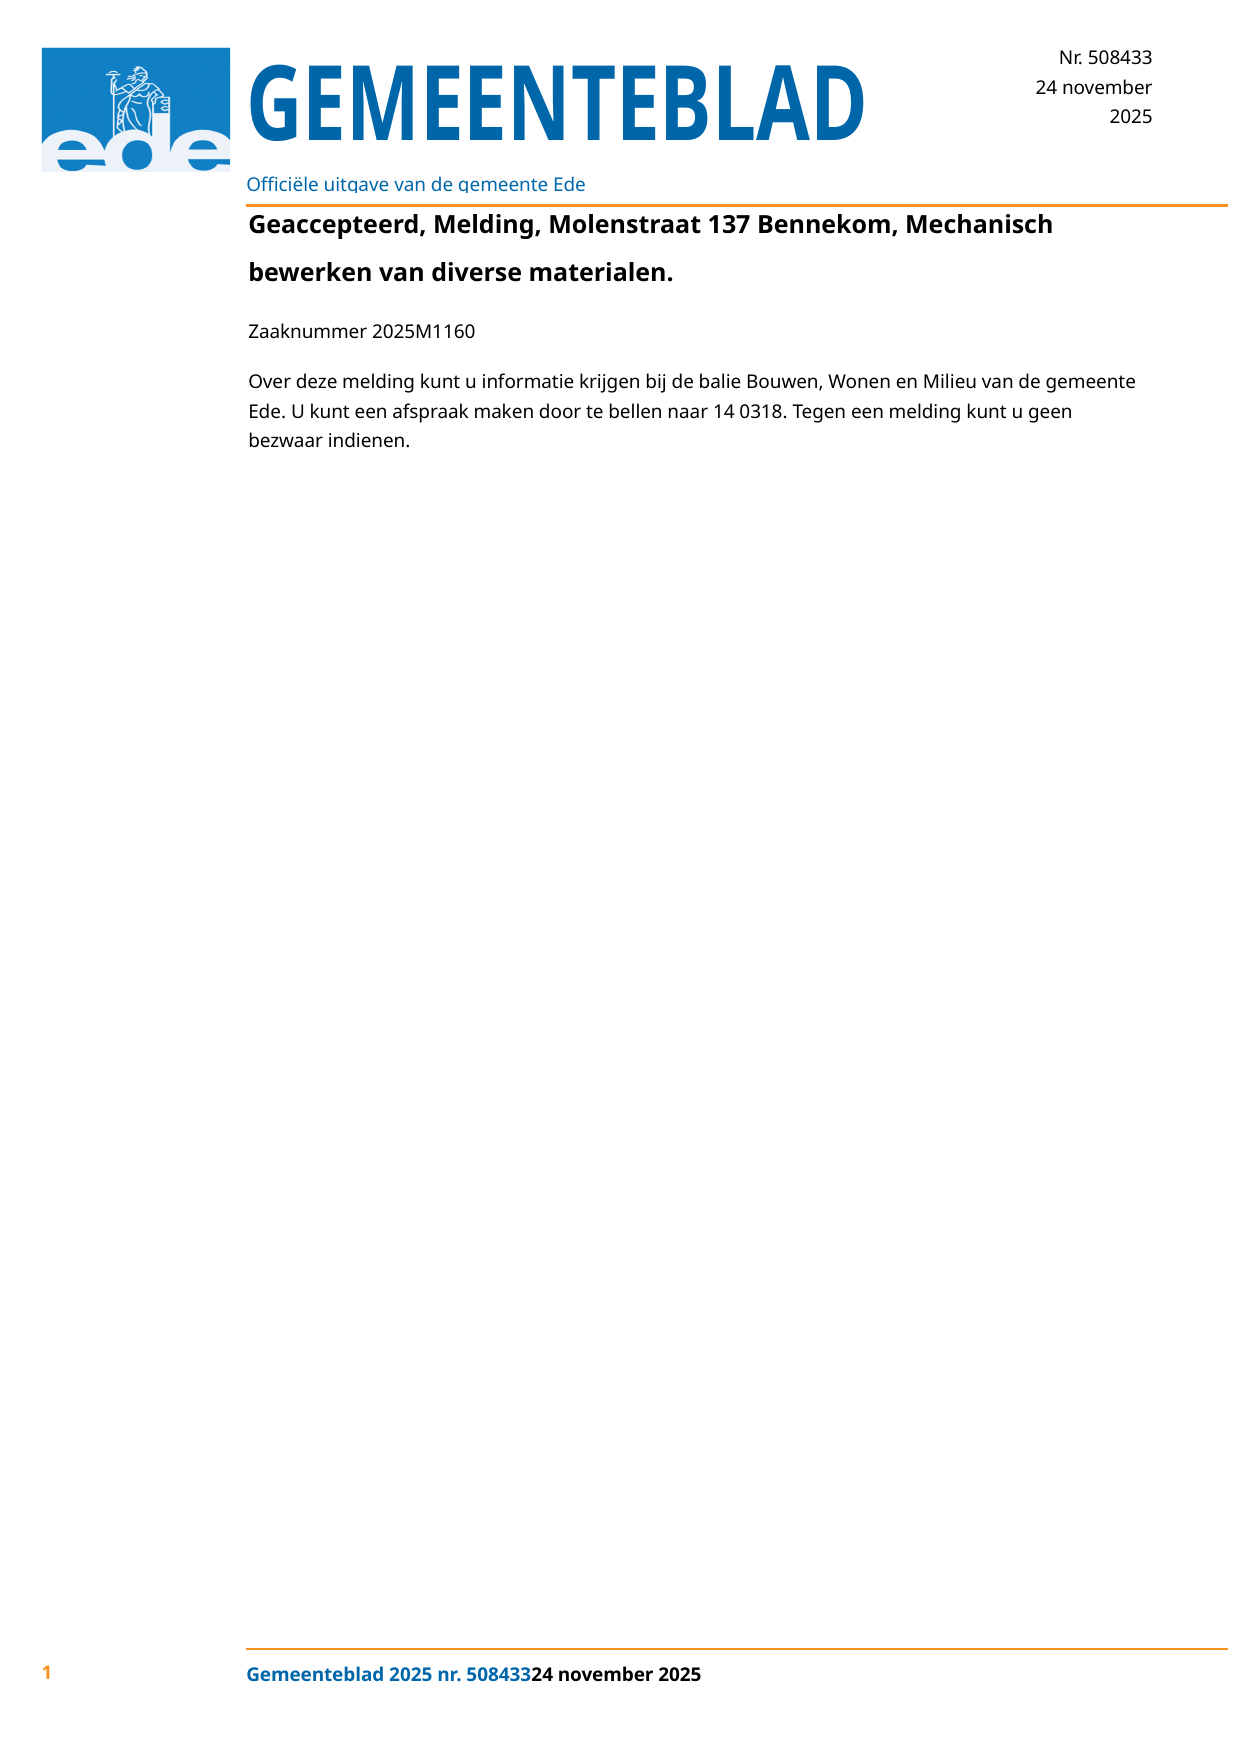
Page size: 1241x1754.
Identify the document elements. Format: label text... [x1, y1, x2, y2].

picture [41, 47, 231, 172]
text Zaaknummer 2025M1160 [248, 318, 1152, 344]
text Geaccepteerd, Melding, Molenstraat 137 Bennekom, Mechanisch bewerken van diverse materialen. [248, 207, 1152, 288]
text Over deze melding kunt u informatie krijgen bij de balie Bouwen, Wonen en Milieu van de gemeente Ede. U kunt een afspraak maken door te bellen naar 14 0318. Tegen een melding kunt u geen bezwaar indienen. [248, 368, 1152, 453]
